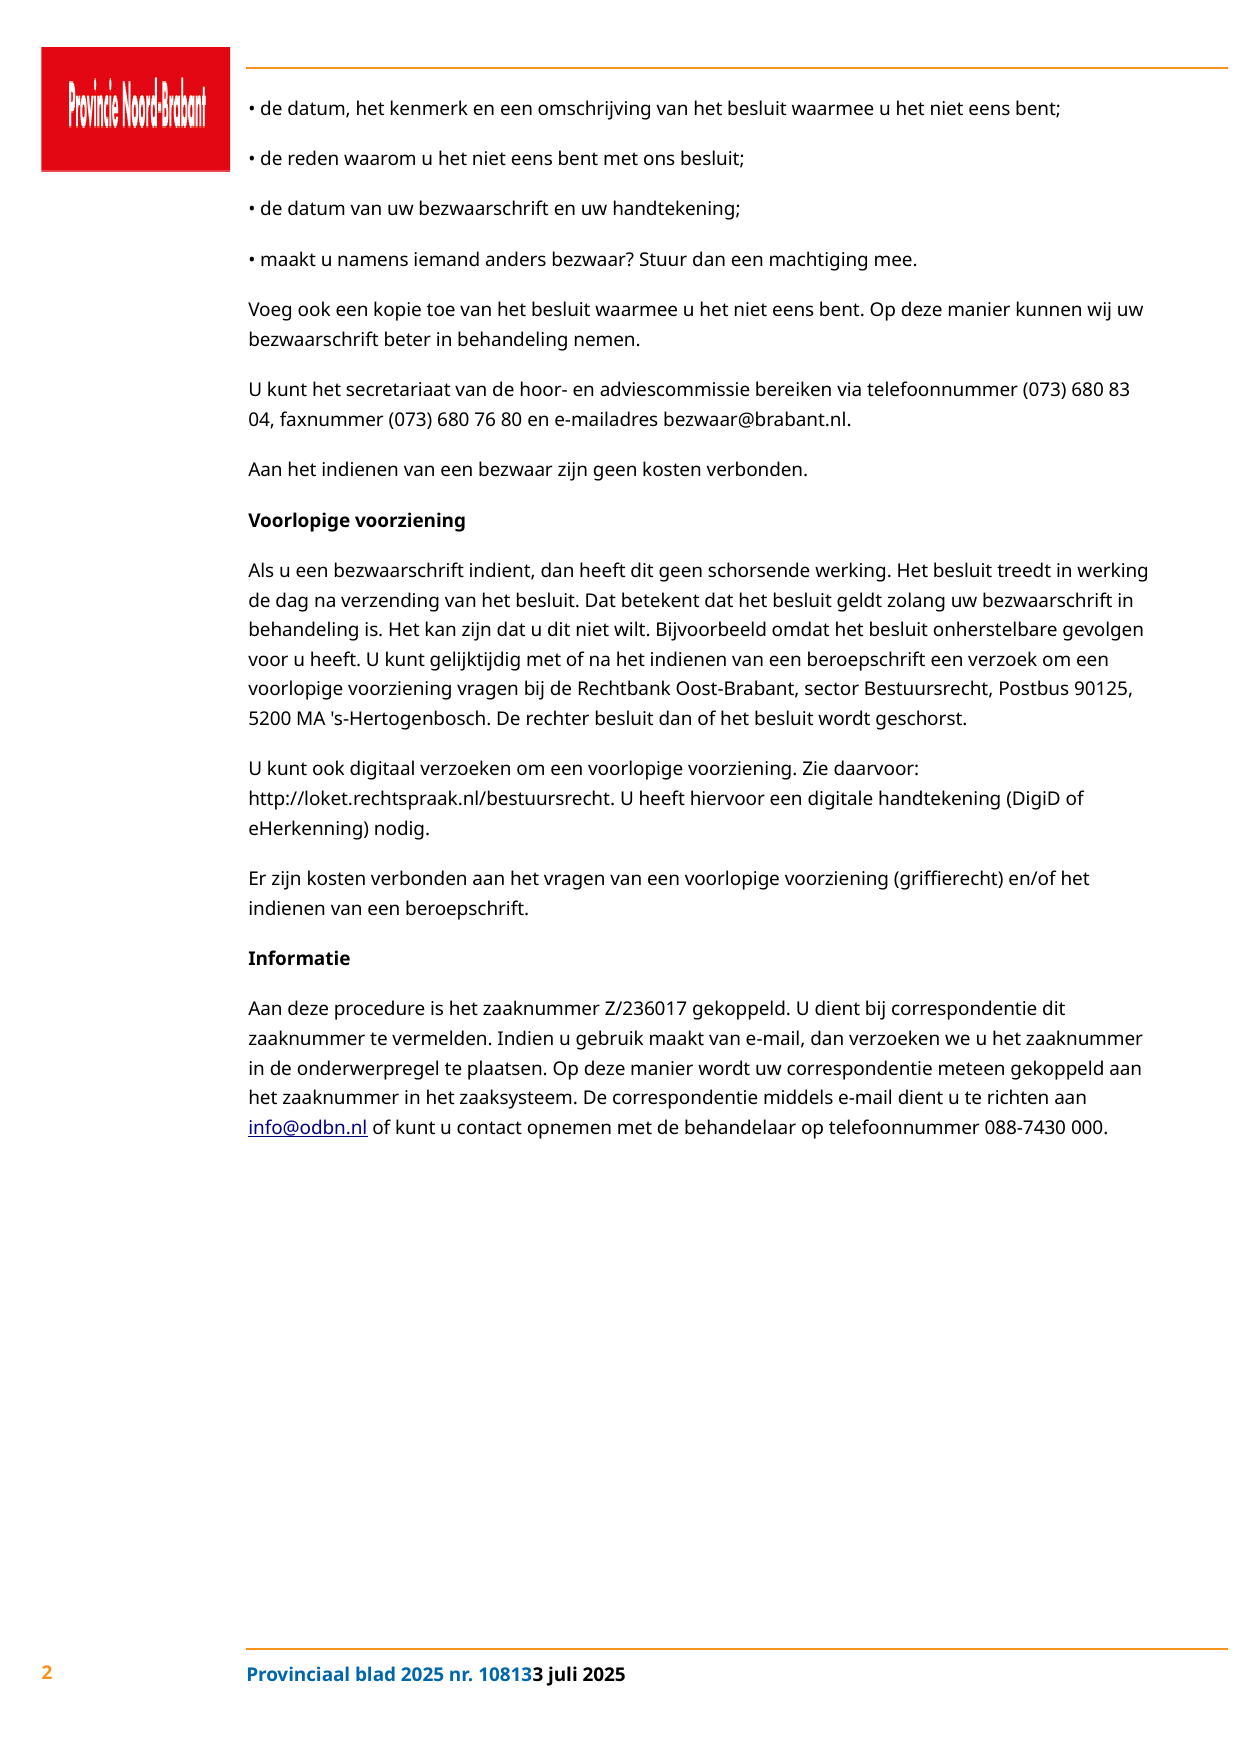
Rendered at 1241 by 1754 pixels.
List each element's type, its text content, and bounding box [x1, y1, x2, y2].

text Voorlopige voorziening [248, 507, 1152, 533]
text Als u een bezwaarschrift indient, dan heeft dit geen schorsende werking. Het besluit treedt in werking de dag na verzending van het besluit. Dat betekent dat het besluit geldt zolang uw bezwaarschrift in behandeling is. Het kan zijn dat u dit niet wilt. Bijvoorbeeld omdat het besluit onherstelbare gevolgen voor u heeft. U kunt gelijktijdig met of na het indienen van een beroepschrift een verzoek om een voorlopige voorziening vragen bij de Rechtbank Oost-Brabant, sector Bestuursrecht, Postbus 90125, 5200 MA 's‑Hertogenbosch. De rechter besluit dan of het besluit wordt geschorst. [248, 557, 1152, 731]
text • de reden waarom u het niet eens bent met ons besluit; [248, 145, 1152, 171]
text Voeg ook een kopie toe van het besluit waarmee u het niet eens bent. Op deze manier kunnen wij uw bezwaarschrift beter in behandeling nemen. [248, 296, 1152, 352]
text Aan het indienen van een bezwaar zijn geen kosten verbonden. [248, 456, 1152, 482]
text Informatie [248, 945, 1152, 971]
text Er zijn kosten verbonden aan het vragen van een voorlopige voorziening (griffierecht) en/of het indienen van een beroepschrift. [248, 865, 1152, 921]
picture [41, 47, 231, 172]
text U kunt ook digitaal verzoeken om een voorlopige voorziening. Zie daarvoor: http://loket.rechtspraak.nl/bestuursrecht. U heeft hiervoor een digitale handtekening (DigiD of eHerkenning) nodig. [248, 756, 1152, 841]
text Aan deze procedure is het zaaknummer Z/236017 gekoppeld. U dient bij correspondentie dit zaaknummer te vermelden. Indien u gebruik maakt van e-mail, dan verzoeken we u het zaaknummer in de onderwerpregel te plaatsen. Op deze manier wordt uw correspondentie meteen gekoppeld aan het zaaknummer in het zaaksysteem. De correspondentie middels e-mail dient u te richten aan info@odbn.nl of kunt u contact opnemen met de behandelaar op telefoonnummer 088-7430 000. [248, 996, 1152, 1140]
text U kunt het secretariaat van de hoor- en adviescommissie bereiken via telefoonnummer (073) 680 83 04, faxnummer (073) 680 76 80 en e-mailadres bezwaar@brabant.nl. [248, 376, 1152, 432]
text • maakt u namens iemand anders bezwaar? Stuur dan een machtiging mee. [248, 246, 1152, 272]
text • de datum van uw bezwaarschrift en uw handtekening; [248, 196, 1152, 221]
text • de datum, het kenmerk en een omschrijving van het besluit waarmee u het niet eens bent; [248, 95, 1152, 121]
